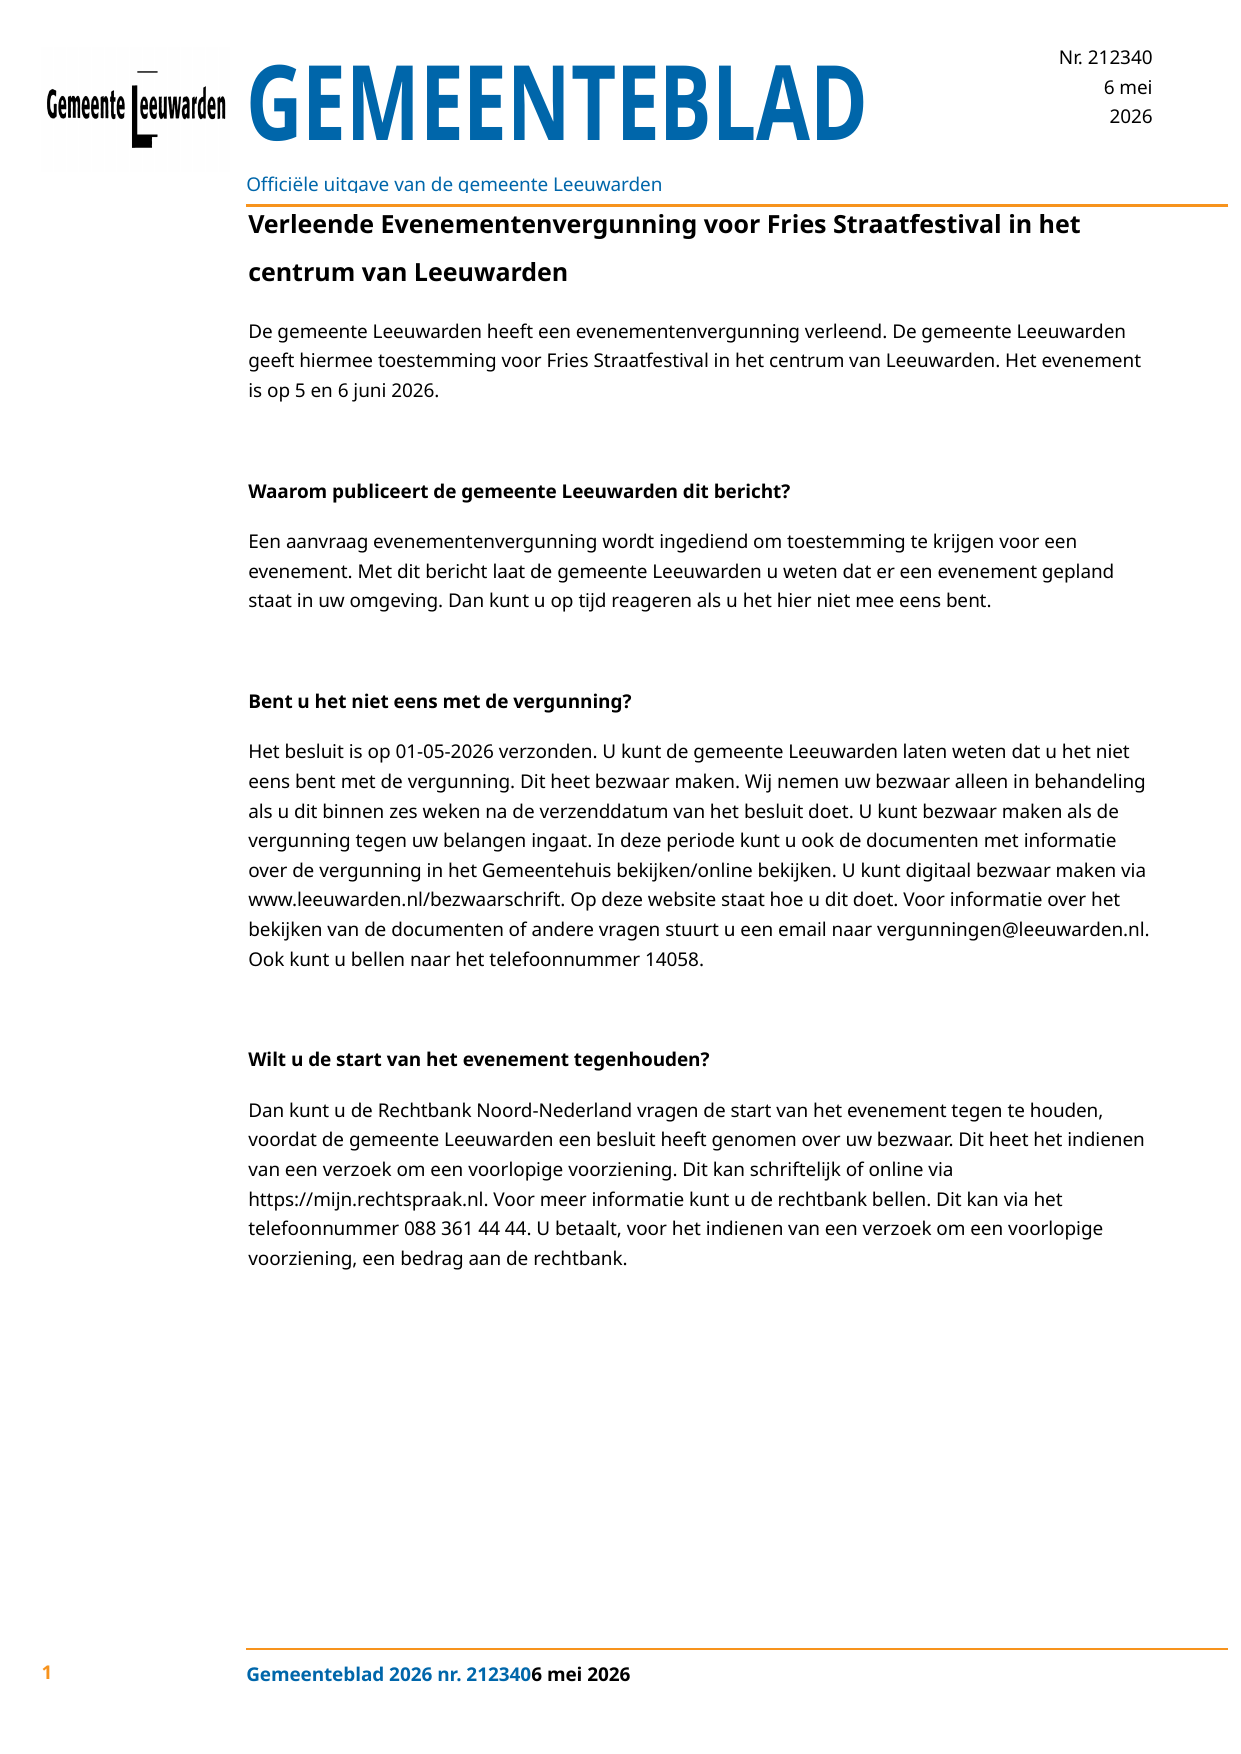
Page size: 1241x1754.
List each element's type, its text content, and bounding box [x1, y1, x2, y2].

text Verleende Evenementenvergunning voor Fries Straatfestival in het centrum van Leeuwarden [248, 207, 1152, 288]
text De gemeente Leeuwarden heeft een evenementenvergunning verleend. De gemeente Leeuwarden geeft hiermee toestemming voor Fries Straatfestival in het centrum van Leeuwarden. Het evenement is op 5 en 6 juni 2026. [248, 318, 1152, 403]
text Het besluit is op 01-05-2026 verzonden. U kunt de gemeente Leeuwarden laten weten dat u het niet eens bent met de vergunning. Dit heet bezwaar maken. Wij nemen uw bezwaar alleen in behandeling als u dit binnen zes weken na de verzenddatum van het besluit doet. U kunt bezwaar maken als de vergunning tegen uw belangen ingaat. In deze periode kunt u ook de documenten met informatie over de vergunning in het Gemeentehuis bekijken/online bekijken. U kunt digitaal bezwaar maken via www.leeuwarden.nl/bezwaarschrift. Op deze website staat hoe u dit doet. Voor informatie over het bekijken van de documenten of andere vragen stuurt u een email naar vergunningen@leeuwarden.nl. Ook kunt u bellen naar het telefoonnummer 14058. [248, 739, 1152, 972]
text Een aanvraag evenementenvergunning wordt ingediend om toestemming te krijgen voor een evenement. Met dit bericht laat de gemeente Leeuwarden u weten dat er een evenement gepland staat in uw omgeving. Dan kunt u op tijd reageren als u het hier niet mee eens bent. [248, 528, 1152, 613]
text Dan kunt u de Rechtbank Noord-Nederland vragen de start van het evenement tegen te houden, voordat de gemeente Leeuwarden een besluit heeft genomen over uw bezwaar. Dit heet het indienen van een verzoek om een voorlopige voorziening. Dit kan schriftelijk of online via https://mijn.rechtspraak.nl. Voor meer informatie kunt u de rechtbank bellen. Dit kan via het telefoonnummer 088 361 44 44. U betaalt, voor het indienen van een verzoek om een voorlopige voorziening, een bedrag aan de rechtbank. [248, 1097, 1152, 1271]
picture [41, 47, 231, 172]
text Wilt u de start van het evenement tegenhouden? [248, 1047, 1152, 1072]
text Waarom publiceert de gemeente Leeuwarden dit bericht? [248, 478, 1152, 504]
text Bent u het niet eens met de vergunning? [248, 688, 1152, 714]
